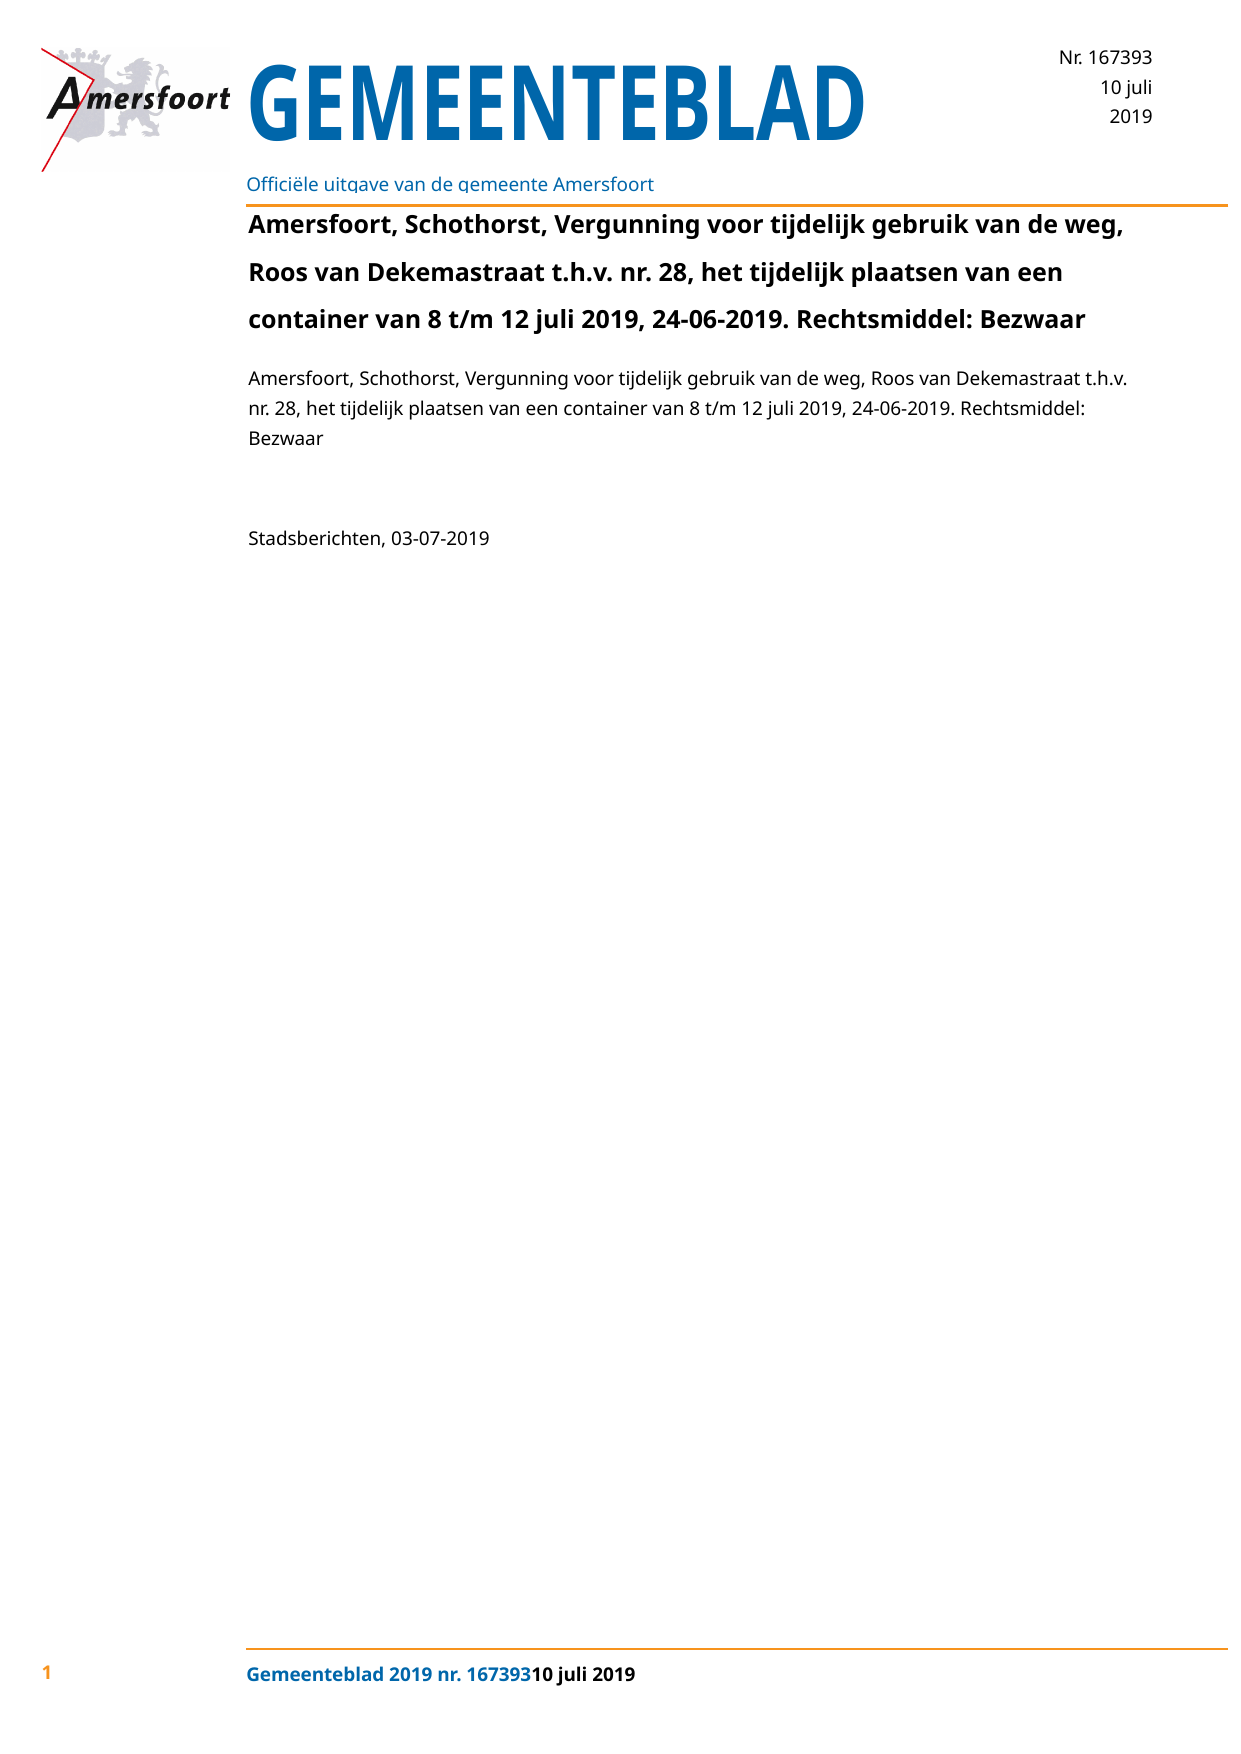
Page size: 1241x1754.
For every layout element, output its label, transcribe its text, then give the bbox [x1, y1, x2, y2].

text Stadsberichten, 03-07-2019 [248, 526, 1152, 551]
text Amersfoort, Schothorst, Vergunning voor tijdelijk gebruik van de weg, Roos van Dekemastraat t.h.v. nr. 28, het tijdelijk plaatsen van een container van 8 t/m 12 juli 2019, 24-06-2019. Rechtsmiddel: Bezwaar [248, 207, 1152, 336]
picture [41, 47, 231, 172]
text Amersfoort, Schothorst, Vergunning voor tijdelijk gebruik van de weg, Roos van Dekemastraat t.h.v. nr. 28, het tijdelijk plaatsen van een container van 8 t/m 12 juli 2019, 24-06-2019. Rechtsmiddel: Bezwaar [248, 366, 1152, 450]
